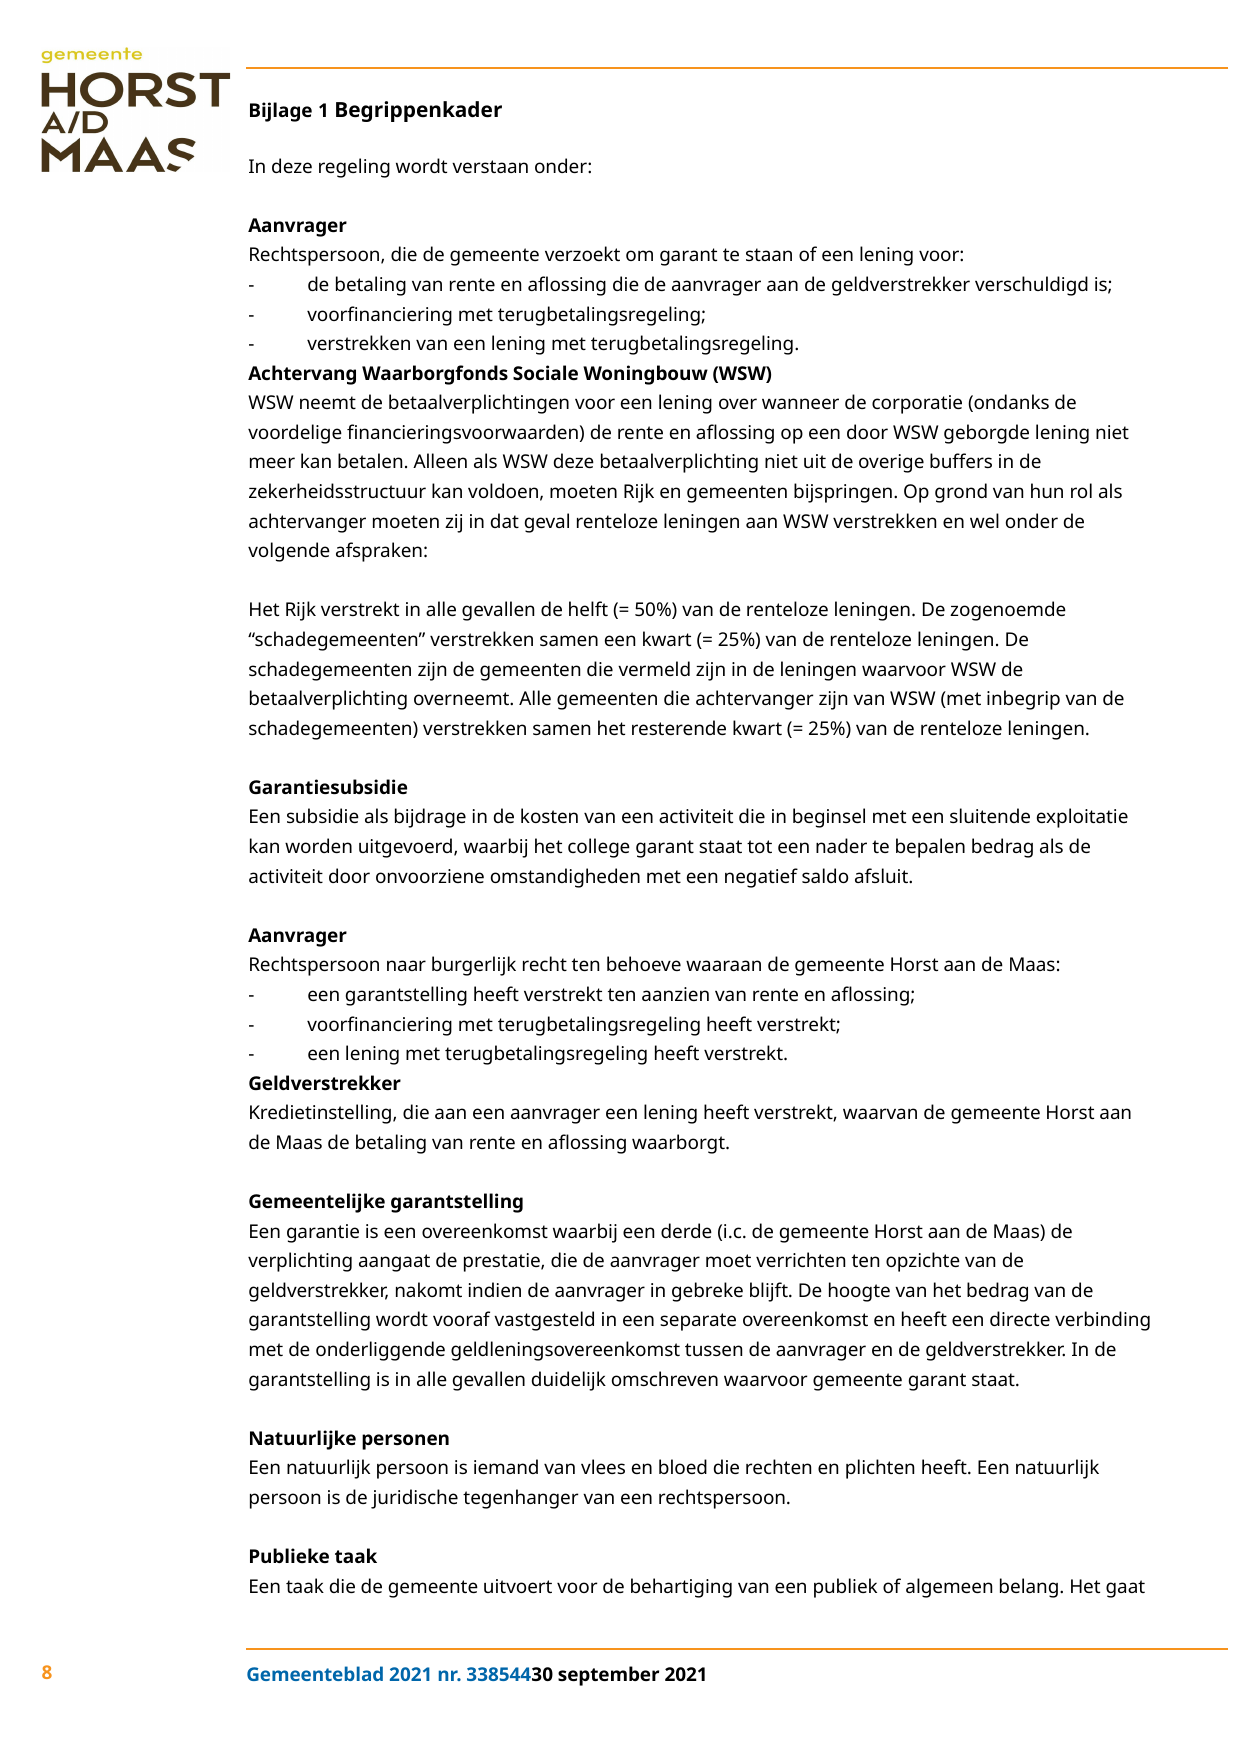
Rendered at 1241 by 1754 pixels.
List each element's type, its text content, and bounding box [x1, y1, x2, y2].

list voorfinanciering met terugbetalingsregeling; [248, 301, 1152, 327]
list de betaling van rente en aflossing die de aanvrager aan de geldverstrekker verschuldigd is; [248, 271, 1152, 297]
text Natuurlijke personen [248, 1425, 1152, 1451]
text Bijlage 1 Begrippenkader [248, 95, 1152, 123]
list verstrekken van een lening met terugbetalingsregeling. [248, 330, 1152, 356]
text Garantiesubsidie [248, 774, 1152, 800]
text Het Rijk verstrekt in alle gevallen de helft (= 50%) van de renteloze leningen. De zogenoemde “schadegemeenten” verstrekken samen een kwart (= 25%) van de renteloze leningen. De schadegemeenten zijn de gemeenten die vermeld zijn in de leningen waarvoor WSW de betaalverplichting overneemt. Alle gemeenten die achtervanger zijn van WSW (met inbegrip van de schadegemeenten) verstrekken samen het resterende kwart (= 25%) van de renteloze leningen. [248, 597, 1152, 741]
text Een natuurlijk persoon is iemand van vlees en bloed die rechten en plichten heeft. Een natuurlijk persoon is de juridische tegenhanger van een rechtspersoon. [248, 1454, 1152, 1510]
list een lening met terugbetalingsregeling heeft verstrekt. [248, 1040, 1152, 1066]
text Achtervang Waarborgfonds Sociale Woningbouw (WSW) [248, 360, 1152, 386]
text Aanvrager [248, 212, 1152, 238]
list voorfinanciering met terugbetalingsregeling heeft verstrekt; [248, 1011, 1152, 1037]
text Kredietinstelling, die aan een aanvrager een lening heeft verstrekt, waarvan de gemeente Horst aan de Maas de betaling van rente en aflossing waarborgt. [248, 1099, 1152, 1155]
text Rechtspersoon naar burgerlijk recht ten behoeve waaraan de gemeente Horst aan de Maas: [248, 952, 1152, 977]
text Publieke taak [248, 1543, 1152, 1569]
text Een garantie is een overeenkomst waarbij een derde (i.c. de gemeente Horst aan de Maas) de verplichting aangaat de prestatie, die de aanvrager moet verrichten ten opzichte van de geldverstrekker, nakomt indien de aanvrager in gebreke blijft. De hoogte van het bedrag van de garantstelling wordt vooraf vastgesteld in een separate overeenkomst en heeft een directe verbinding met de onderliggende geldleningsovereenkomst tussen de aanvrager en de geldverstrekker. In de garantstelling is in alle gevallen duidelijk omschreven waarvoor gemeente garant staat. [248, 1218, 1152, 1392]
text Rechtspersoon, die de gemeente verzoekt om garant te staan of een lening voor: [248, 242, 1152, 267]
text In deze regeling wordt verstaan onder: [248, 153, 1152, 179]
picture [41, 47, 231, 172]
text Een subsidie als bijdrage in de kosten van een activiteit die in beginsel met een sluitende exploitatie kan worden uitgevoerd, waarbij het college garant staat tot een nader te bepalen bedrag als de activiteit door onvoorziene omstandigheden met een negatief saldo afsluit. [248, 804, 1152, 889]
list een garantstelling heeft verstrekt ten aanzien van rente en aflossing; [248, 981, 1152, 1007]
text Aanvrager [248, 922, 1152, 948]
text Een taak die de gemeente uitvoert voor de behartiging van een publiek of algemeen belang. Het gaat [248, 1573, 1152, 1599]
text Gemeentelijke garantstelling [248, 1188, 1152, 1214]
text WSW neemt de betaalverplichtingen voor een lening over wanneer de corporatie (ondanks de voordelige financieringsvoorwaarden) de rente en aflossing op een door WSW geborgde lening niet meer kan betalen. Alleen als WSW deze betaalverplichting niet uit de overige buffers in de zekerheidsstructuur kan voldoen, moeten Rijk en gemeenten bijspringen. Op grond van hun rol als achtervanger moeten zij in dat geval renteloze leningen aan WSW verstrekken en wel onder de volgende afspraken: [248, 389, 1152, 563]
text Geldverstrekker [248, 1070, 1152, 1096]
